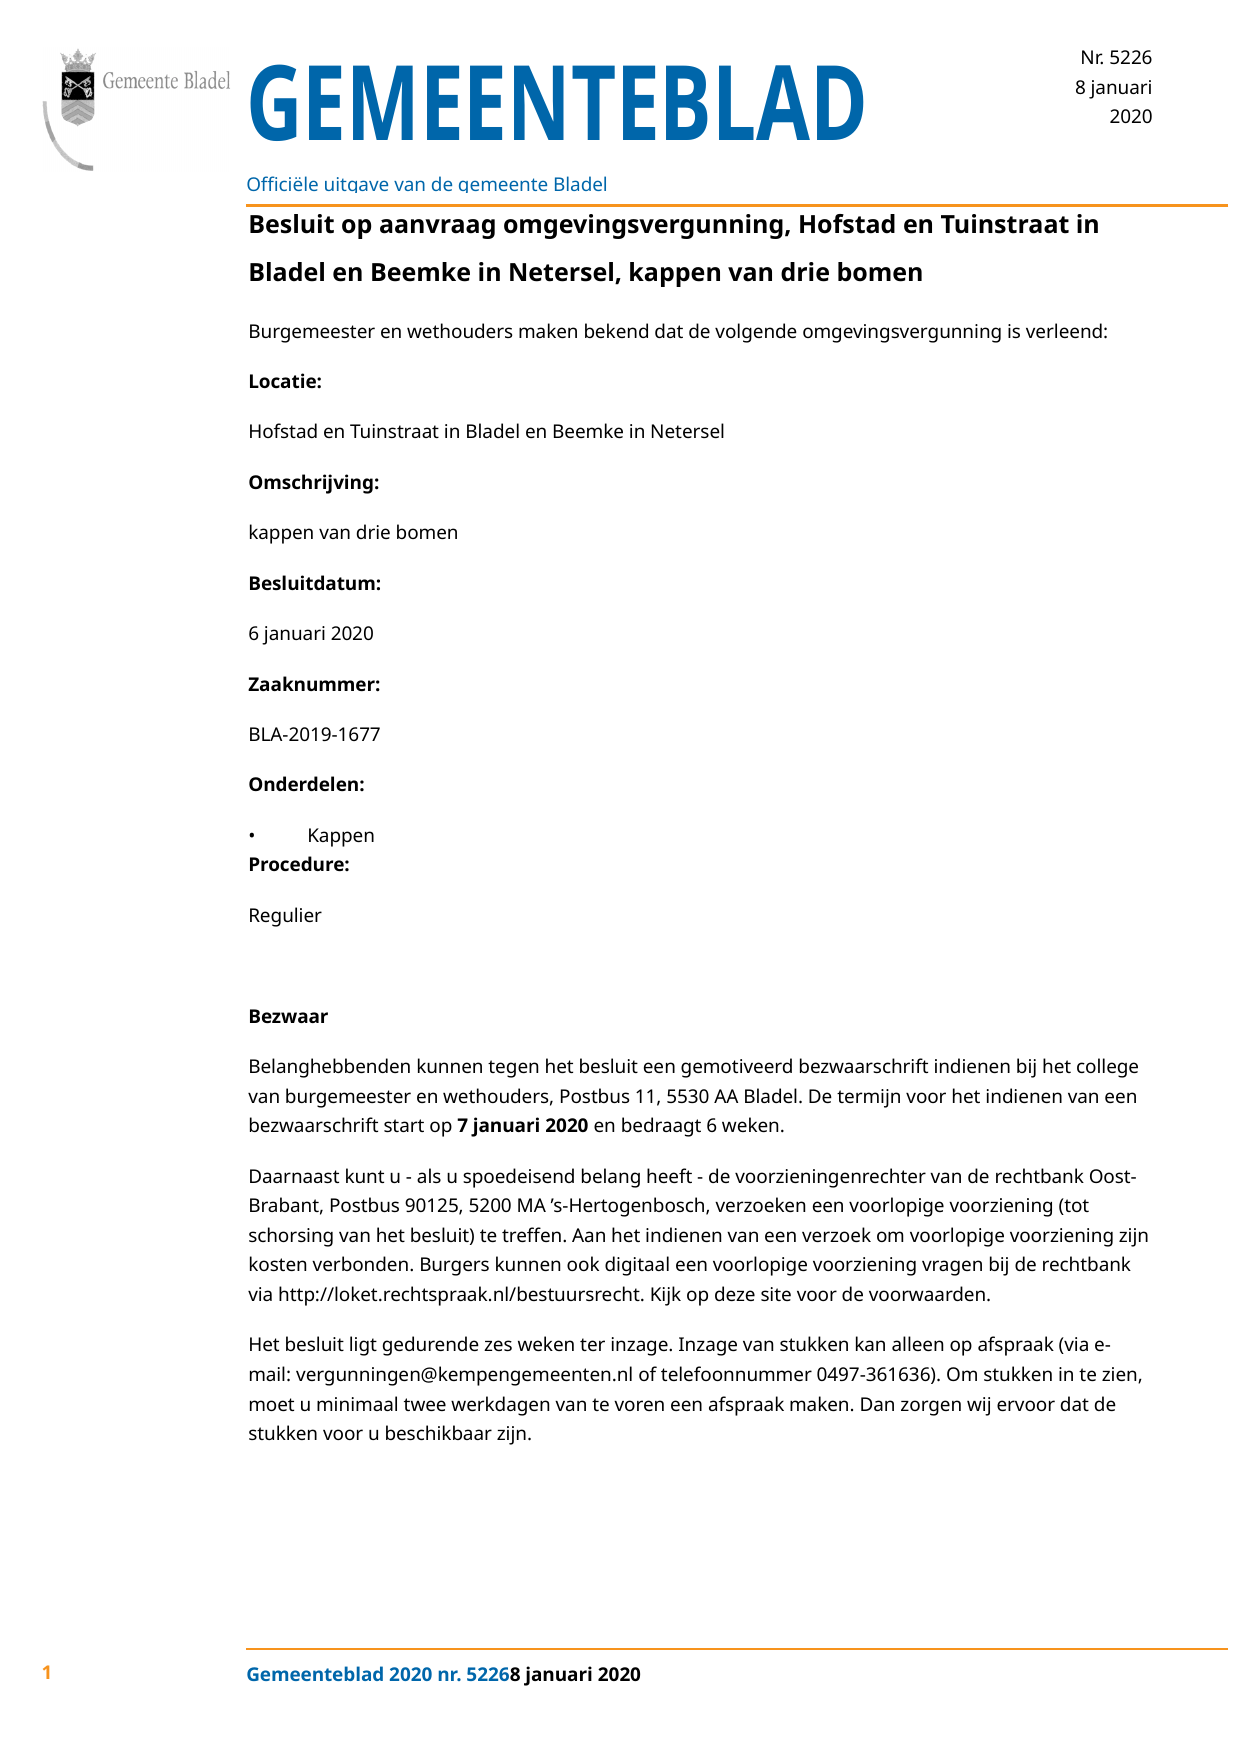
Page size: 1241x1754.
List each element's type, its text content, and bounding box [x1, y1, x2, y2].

text 6 januari 2020 [248, 620, 1152, 646]
text Omschrijving: [248, 469, 1152, 495]
text Zaaknummer: [248, 671, 1152, 697]
text Onderdelen: [248, 772, 1152, 797]
text Procedure: [248, 852, 1152, 877]
text Besluitdatum: [248, 570, 1152, 596]
text Besluit op aanvraag omgevingsvergunning, Hofstad en Tuinstraat in Bladel en Beemke in Netersel, kappen van drie bomen [248, 207, 1152, 288]
text kappen van drie bomen [248, 519, 1152, 545]
text Bezwaar [248, 1003, 1152, 1029]
text Daarnaast kunt u - als u spoedeisend belang heeft - de voorzieningenrechter van de rechtbank Oost-Brabant, Postbus 90125, 5200 MA ’s-Hertogenbosch, verzoeken een voorlopige voorziening (tot schorsing van het besluit) te treffen. Aan het indienen van een verzoek om voorlopige voorziening zijn kosten verbonden. Burgers kunnen ook digitaal een voorlopige voorziening vragen bij de rechtbank via http://loket.rechtspraak.nl/bestuursrecht. Kijk op deze site voor de voorwaarden. [248, 1163, 1152, 1307]
text Het besluit ligt gedurende zes weken ter inzage. Inzage van stukken kan alleen op afspraak (via e-mail: vergunningen@kempengemeenten.nl of telefoonnummer 0497-361636). Om stukken in te zien, moet u minimaal twee werkdagen van te voren een afspraak maken. Dan zorgen wij ervoor dat de stukken voor u beschikbaar zijn. [248, 1332, 1152, 1446]
picture [41, 47, 231, 172]
text Burgemeester en wethouders maken bekend dat de volgende omgevingsvergunning is verleend: [248, 318, 1152, 344]
text Belanghebbenden kunnen tegen het besluit een gemotiveerd bezwaarschrift indienen bij het college van burgemeester en wethouders, Postbus 11, 5530 AA Bladel. De termijn voor het indienen van een bezwaarschrift start op 7 januari 2020 en bedraagt 6 weken. [248, 1053, 1152, 1138]
text Regulier [248, 902, 1152, 928]
text Hofstad en Tuinstraat in Bladel en Beemke in Netersel [248, 419, 1152, 444]
text Locatie: [248, 368, 1152, 394]
list Kappen [248, 822, 1152, 848]
text BLA-2019-1677 [248, 721, 1152, 747]
